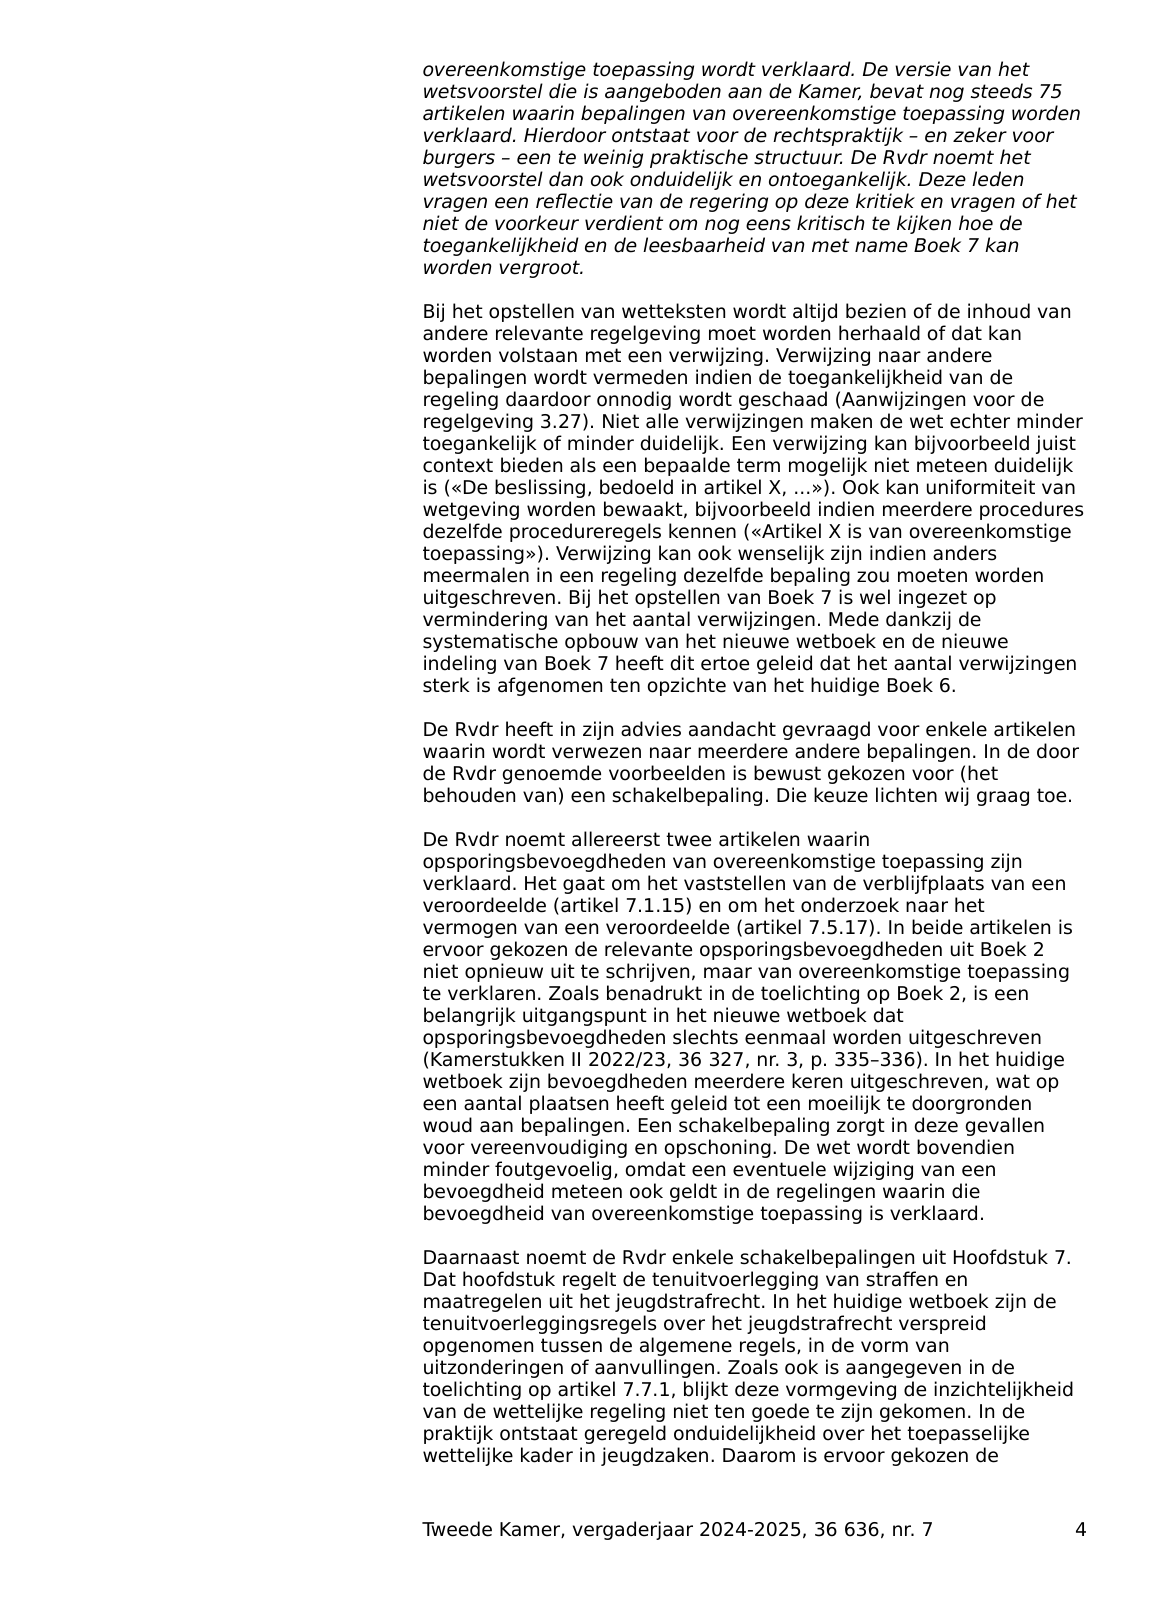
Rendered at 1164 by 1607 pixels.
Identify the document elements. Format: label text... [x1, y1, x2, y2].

text Daarnaast noemt de Rvdr enkele schakelbepalingen uit Hoofdstuk 7. Dat hoofdstuk regelt de tenuitvoerlegging van straffen en maatregelen uit het jeugdstrafrecht. In het huidige wetboek zijn de tenuitvoerleggingsregels over het jeugdstrafrecht verspreid opgenomen tussen de algemene regels, in de vorm van uitzonderingen of aanvullingen. Zoals ook is aangegeven in de toelichting op artikel 7.7.1, blijkt deze vormgeving de inzichtelijkheid van de wettelijke regeling niet ten goede te zijn gekomen. In de praktijk ontstaat geregeld onduidelijkheid over het toepasselijke wettelijke kader in jeugdzaken. Daarom is ervoor gekozen de [422, 1247, 1087, 1467]
text De Rvdr noemt allereerst twee artikelen waarin opsporingsbevoegdheden van overeenkomstige toepassing zijn verklaard. Het gaat om het vaststellen van de verblijfplaats van een veroordeelde (artikel 7.1.15) en om het onderzoek naar het vermogen van een veroordeelde (artikel 7.5.17). In beide artikelen is ervoor gekozen de relevante opsporingsbevoegdheden uit Boek 2 niet opnieuw uit te schrijven, maar van overeenkomstige toepassing te verklaren. Zoals benadrukt in de toelichting op Boek 2, is een belangrijk uitgangspunt in het nieuwe wetboek dat opsporingsbevoegdheden slechts eenmaal worden uitgeschreven (Kamerstukken II 2022/23, 36 327, nr. 3, p. 335–336). In het huidige wetboek zijn bevoegdheden meerdere keren uitgeschreven, wat op een aantal plaatsen heeft geleid tot een moeilijk te doorgronden woud aan bepalingen. Een schakelbepaling zorgt in deze gevallen voor vereenvoudiging en opschoning. De wet wordt bovendien minder foutgevoelig, omdat een eventuele wijziging van een bevoegdheid meteen ook geldt in de regelingen waarin die bevoegdheid van overeenkomstige toepassing is verklaard. [422, 829, 1087, 1224]
text Bij het opstellen van wetteksten wordt altijd bezien of de inhoud van andere relevante regelgeving moet worden herhaald of dat kan worden volstaan met een verwijzing. Verwijzing naar andere bepalingen wordt vermeden indien de toegankelijkheid van de regeling daardoor onnodig wordt geschaad (Aanwijzingen voor de regelgeving 3.27). Niet alle verwijzingen maken de wet echter minder toegankelijk of minder duidelijk. Een verwijzing kan bijvoorbeeld juist context bieden als een bepaalde term mogelijk niet meteen duidelijk is («De beslissing, bedoeld in artikel X, ...»). Ook kan uniformiteit van wetgeving worden bewaakt, bijvoorbeeld indien meerdere procedures dezelfde procedureregels kennen («Artikel X is van overeenkomstige toepassing»). Verwijzing kan ook wenselijk zijn indien anders meermalen in een regeling dezelfde bepaling zou moeten worden uitgeschreven. Bij het opstellen van Boek 7 is wel ingezet op vermindering van het aantal verwijzingen. Mede dankzij de systematische opbouw van het nieuwe wetboek en de nieuwe indeling van Boek 7 heeft dit ertoe geleid dat het aantal verwijzingen sterk is afgenomen ten opzichte van het huidige Boek 6. [422, 301, 1087, 697]
text De Rvdr heeft in zijn advies aandacht gevraagd voor enkele artikelen waarin wordt verwezen naar meerdere andere bepalingen. In de door de Rvdr genoemde voorbeelden is bewust gekozen voor (het behouden van) een schakelbepaling. Die keuze lichten wij graag toe. [422, 719, 1087, 807]
text overeenkomstige toepassing wordt verklaard. De versie van het wetsvoorstel die is aangeboden aan de Kamer, bevat nog steeds 75 artikelen waarin bepalingen van overeenkomstige toepassing worden verklaard. Hierdoor ontstaat voor de rechtspraktijk – en zeker voor burgers – een te weinig praktische structuur. De Rvdr noemt het wetsvoorstel dan ook onduidelijk en ontoegankelijk. Deze leden vragen een reflectie van de regering op deze kritiek en vragen of het niet de voorkeur verdient om nog eens kritisch te kijken hoe de toegankelijkheid en de leesbaarheid van met name Boek 7 kan worden vergroot. [422, 59, 1087, 279]
